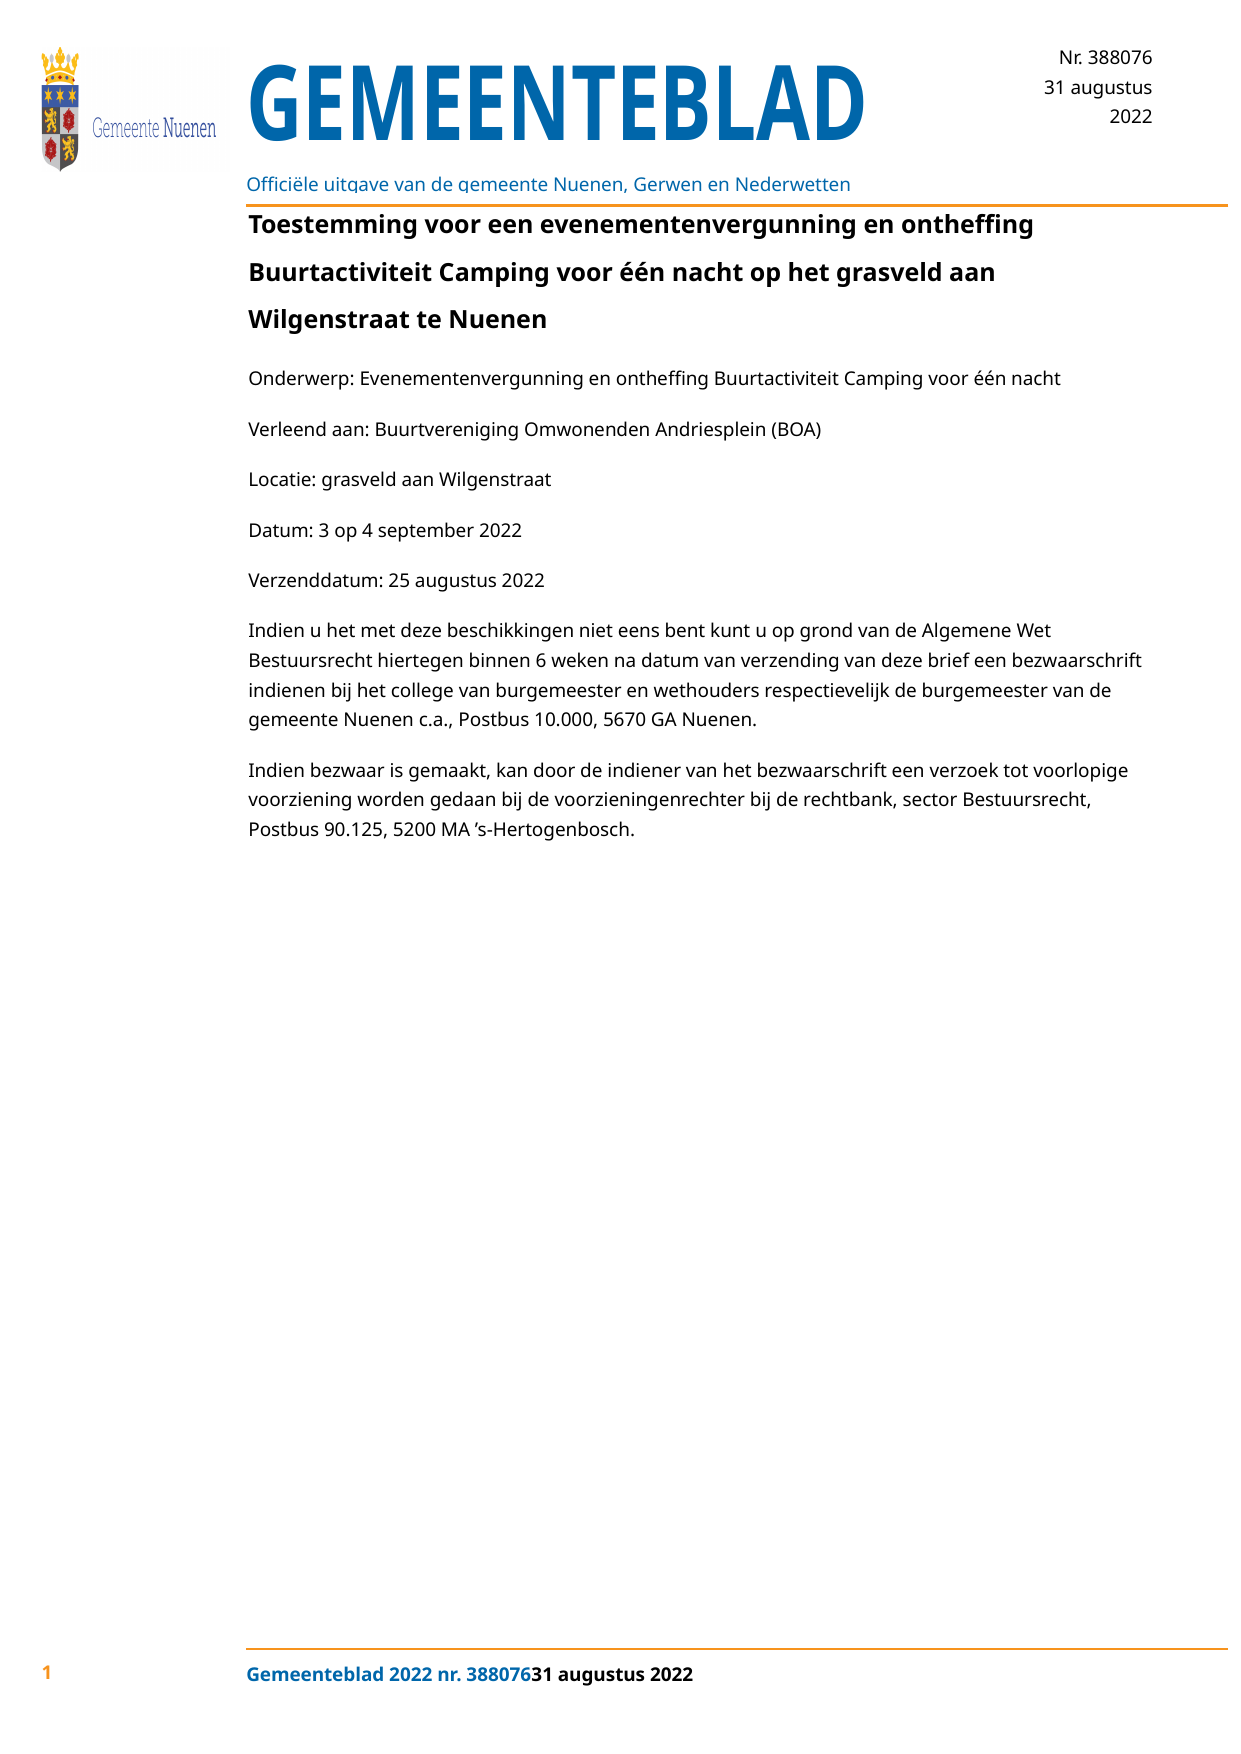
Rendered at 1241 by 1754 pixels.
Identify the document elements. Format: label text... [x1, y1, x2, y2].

text Onderwerp: Evenementenvergunning en ontheffing Buurtactiviteit Camping voor één nacht [248, 366, 1152, 391]
text Indien bezwaar is gemaakt, kan door de indiener van het bezwaarschrift een verzoek tot voorlopige voorziening worden gedaan bij de voorzieningenrechter bij de rechtbank, sector Bestuursrecht, Postbus 90.125, 5200 MA ’s-Hertogenbosch. [248, 757, 1152, 842]
text Toestemming voor een evenementenvergunning en ontheffing Buurtactiviteit Camping voor één nacht op het grasveld aan Wilgenstraat te Nuenen [248, 207, 1152, 336]
text Verzenddatum: 25 augustus 2022 [248, 567, 1152, 593]
text Indien u het met deze beschikkingen niet eens bent kunt u op grond van de Algemene Wet Bestuursrecht hiertegen binnen 6 weken na datum van verzending van deze brief een bezwaarschrift indienen bij het college van burgemeester en wethouders respectievelijk de burgemeester van de gemeente Nuenen c.a., Postbus 10.000, 5670 GA Nuenen. [248, 618, 1152, 732]
picture [41, 47, 231, 172]
text Verleend aan: Buurtvereniging Omwonenden Andriesplein (BOA) [248, 416, 1152, 442]
text Locatie: grasveld aan Wilgenstraat [248, 466, 1152, 492]
text Datum: 3 op 4 september 2022 [248, 517, 1152, 542]
